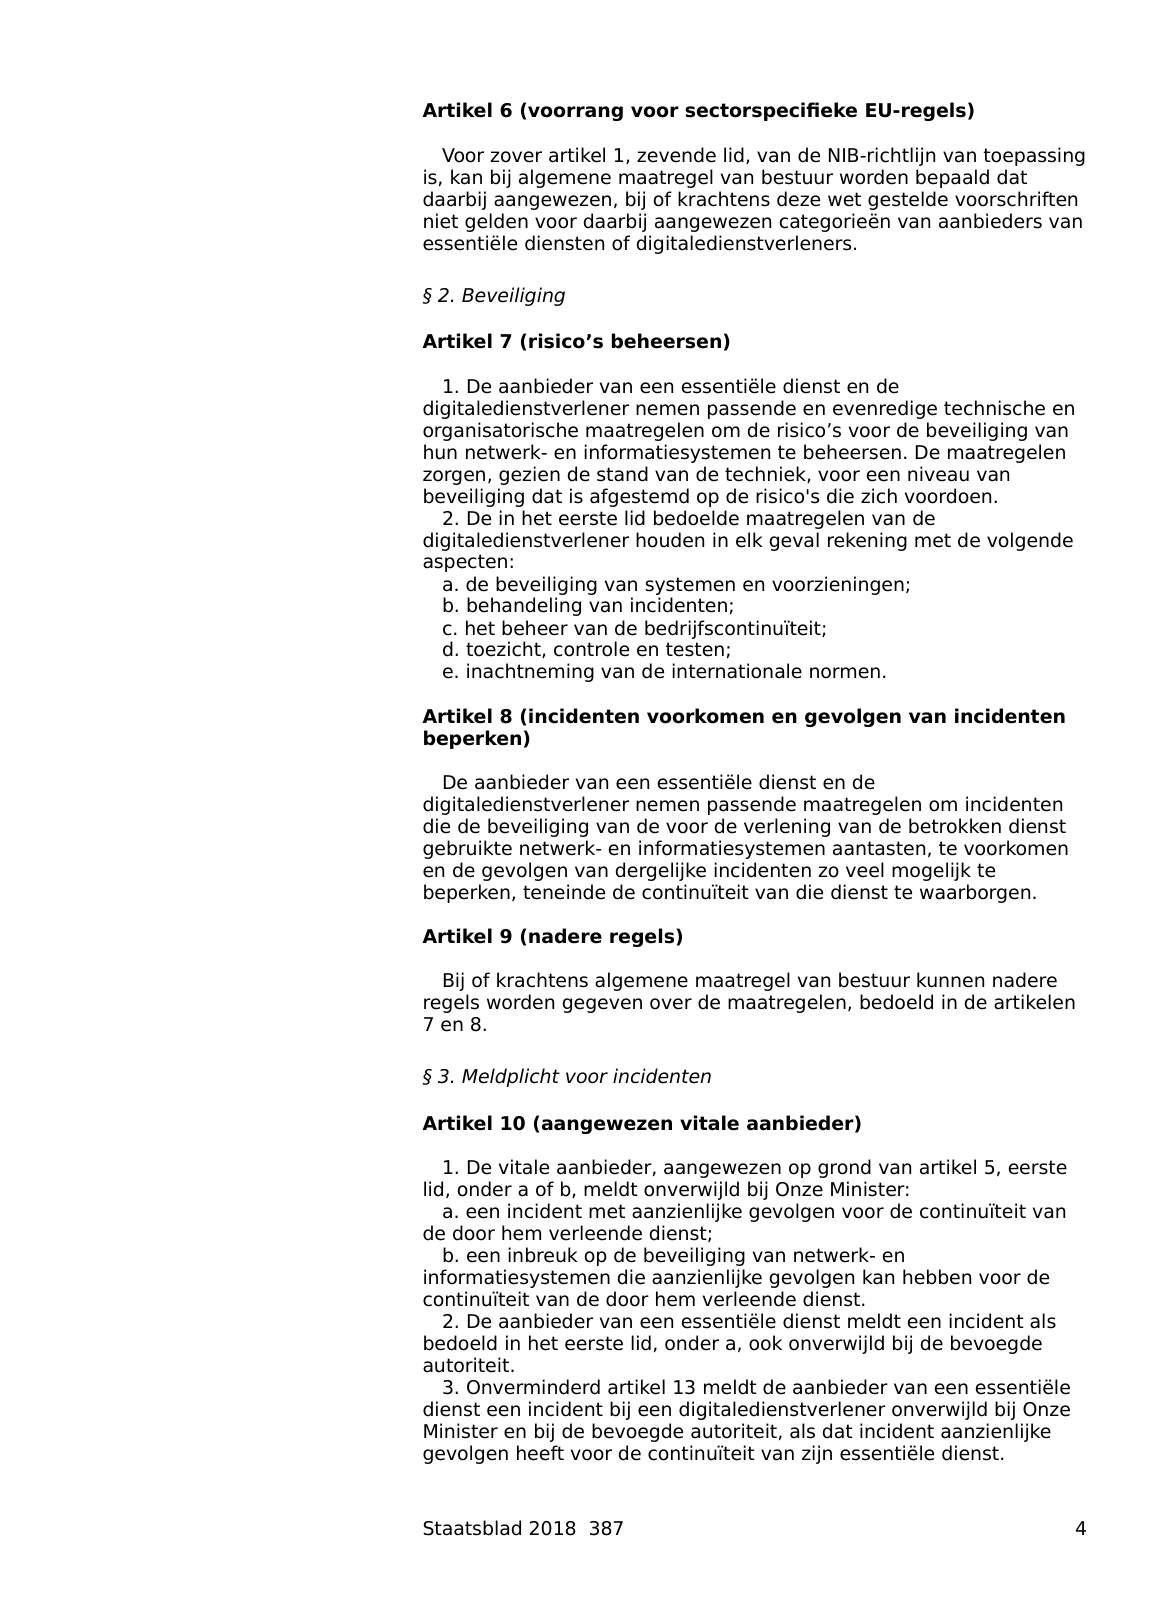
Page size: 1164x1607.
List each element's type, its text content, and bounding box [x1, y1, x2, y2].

text d. toezicht, controle en testen; [422, 639, 1087, 661]
text 1. De aanbieder van een essentiële dienst en de digitaledienstverlener nemen passende en evenredige technische en organisatorische maatregelen om de risico’s voor de beveiliging van hun netwerk- en informatiesystemen te beheersen. De maatregelen zorgen, gezien de stand van de techniek, voor een niveau van beveiliging dat is afgestemd op de risico's die zich voordoen. [422, 376, 1087, 507]
text Bij of krachtens algemene maatregel van bestuur kunnen nadere regels worden gegeven over de maatregelen, bedoeld in de artikelen 7 en 8. [422, 970, 1087, 1036]
subtitle Artikel 6 (voorrang voor sectorspecifieke EU-regels) [422, 100, 1087, 122]
text Voor zover artikel 1, zevende lid, van de NIB-richtlijn van toepassing is, kan bij algemene maatregel van bestuur worden bepaald dat daarbij aangewezen, bij of krachtens deze wet gestelde voorschriften niet gelden voor daarbij aangewezen categorieën van aanbieders van essentiële diensten of digitaledienstverleners. [422, 144, 1087, 254]
subtitle § 3. Meldplicht voor incidenten [422, 1066, 1087, 1088]
text e. inachtneming van de internationale normen. [422, 661, 1087, 683]
subtitle Artikel 7 (risico’s beheersen) [422, 331, 1087, 353]
text 3. Onverminderd artikel 13 meldt de aanbieder van een essentiële dienst een incident bij een digitaledienstverlener onverwijld bij Onze Minister en bij de bevoegde autoriteit, als dat incident aanzienlijke gevolgen heeft voor de continuïteit van zijn essentiële dienst. [422, 1377, 1087, 1465]
text 2. De in het eerste lid bedoelde maatregelen van de digitaledienstverlener houden in elk geval rekening met de volgende aspecten: [422, 507, 1087, 573]
subtitle § 2. Beveiliging [422, 284, 1087, 306]
text De aanbieder van een essentiële dienst en de digitaledienstverlener nemen passende maatregelen om incidenten die de beveiliging van de voor de verlening van de betrokken dienst gebruikte netwerk- en informatiesystemen aantasten, te voorkomen en de gevolgen van dergelijke incidenten zo veel mogelijk te beperken, teneinde de continuïteit van die dienst te waarborgen. [422, 772, 1087, 903]
subtitle Artikel 9 (nadere regels) [422, 926, 1087, 948]
subtitle Artikel 10 (aangewezen vitale aanbieder) [422, 1113, 1087, 1135]
text 1. De vitale aanbieder, aangewezen op grond van artikel 5, eerste lid, onder a of b, meldt onverwijld bij Onze Minister: [422, 1157, 1087, 1201]
text a. een incident met aanzienlijke gevolgen voor de continuïteit van de door hem verleende dienst; [422, 1201, 1087, 1245]
subtitle Artikel 8 (incidenten voorkomen en gevolgen van incidenten beperken) [422, 706, 1087, 749]
text b. een inbreuk op de beveiliging van netwerk- en informatiesystemen die aanzienlijke gevolgen kan hebben voor de continuïteit van de door hem verleende dienst. [422, 1245, 1087, 1311]
text b. behandeling van incidenten; [422, 595, 1087, 617]
text c. het beheer van de bedrijfscontinuïteit; [422, 617, 1087, 639]
text 2. De aanbieder van een essentiële dienst meldt een incident als bedoeld in het eerste lid, onder a, ook onverwijld bij de bevoegde autoriteit. [422, 1311, 1087, 1377]
text a. de beveiliging van systemen en voorzieningen; [422, 573, 1087, 595]
